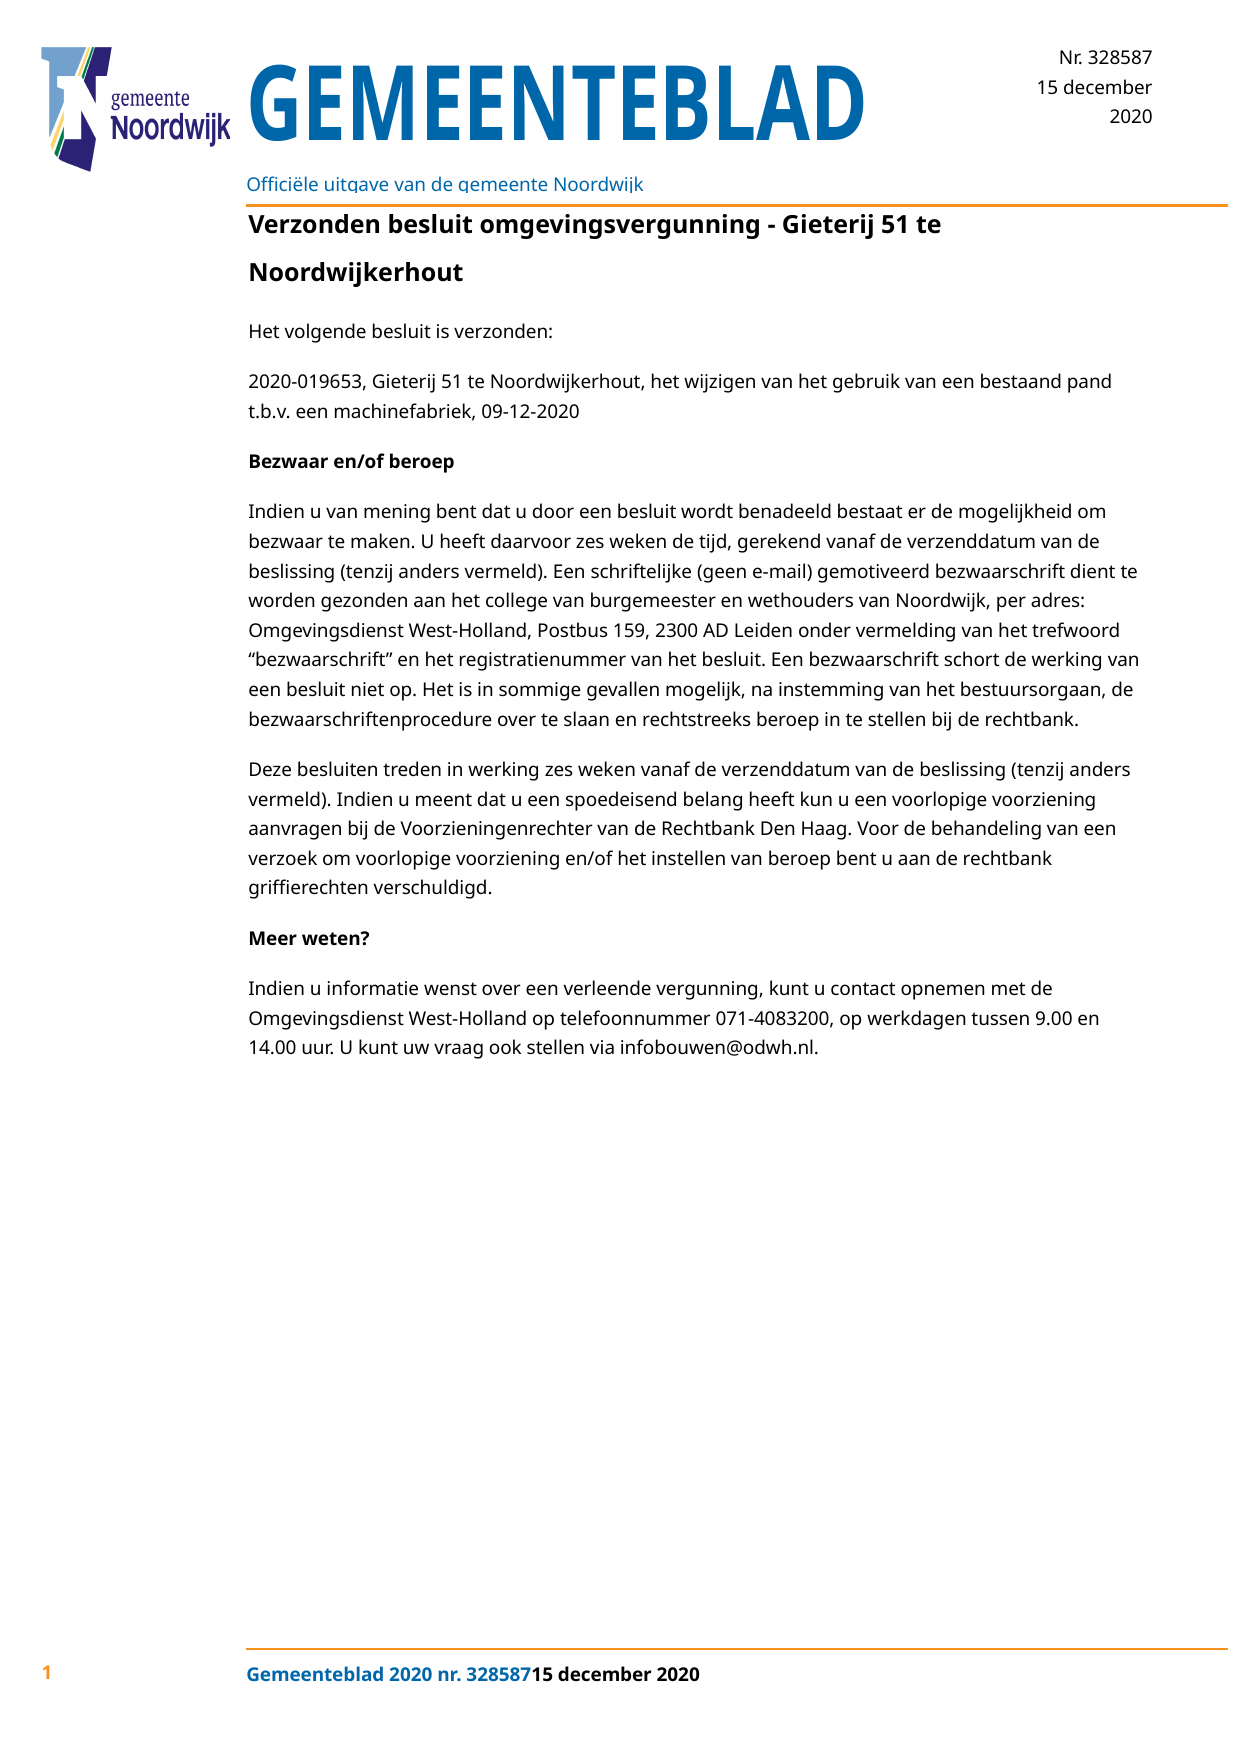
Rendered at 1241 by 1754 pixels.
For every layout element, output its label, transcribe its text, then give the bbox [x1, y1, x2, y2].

text Verzonden besluit omgevingsvergunning - Gieterij 51 te Noordwijkerhout [248, 207, 1152, 288]
text Deze besluiten treden in werking zes weken vanaf de verzenddatum van de beslissing (tenzij anders vermeld). Indien u meent dat u een spoedeisend belang heeft kun u een voorlopige voorziening aanvragen bij de Voorzieningenrechter van de Rechtbank Den Haag. Voor de behandeling van een verzoek om voorlopige voorziening en/of het instellen van beroep bent u aan de rechtbank griffierechten verschuldigd. [248, 756, 1152, 900]
text Bezwaar en/of beroep [248, 448, 1152, 474]
text Meer weten? [248, 925, 1152, 951]
text Indien u informatie wenst over een verleende vergunning, kunt u contact opnemen met de Omgevingsdienst West-Holland op telefoonnummer 071-4083200, op werkdagen tussen 9.00 en 14.00 uur. U kunt uw vraag ook stellen via infobouwen@odwh.nl. [248, 975, 1152, 1060]
picture [41, 47, 231, 172]
text Het volgende besluit is verzonden: [248, 318, 1152, 344]
text 2020-019653, Gieterij 51 te Noordwijkerhout, het wijzigen van het gebruik van een bestaand pand t.b.v. een machinefabriek, 09-12-2020 [248, 368, 1152, 424]
text Indien u van mening bent dat u door een besluit wordt benadeeld bestaat er de mogelijkheid om bezwaar te maken. U heeft daarvoor zes weken de tijd, gerekend vanaf de verzenddatum van de beslissing (tenzij anders vermeld). Een schriftelijke (geen e-mail) gemotiveerd bezwaarschrift dient te worden gezonden aan het college van burgemeester en wethouders van Noordwijk, per adres: Omgevingsdienst West-Holland, Postbus 159, 2300 AD Leiden onder vermelding van het trefwoord “bezwaarschrift” en het registratienummer van het besluit. Een bezwaarschrift schort de werking van een besluit niet op. Het is in sommige gevallen mogelijk, na instemming van het bestuursorgaan, de bezwaarschriftenprocedure over te slaan en rechtstreeks beroep in te stellen bij de rechtbank. [248, 499, 1152, 732]
